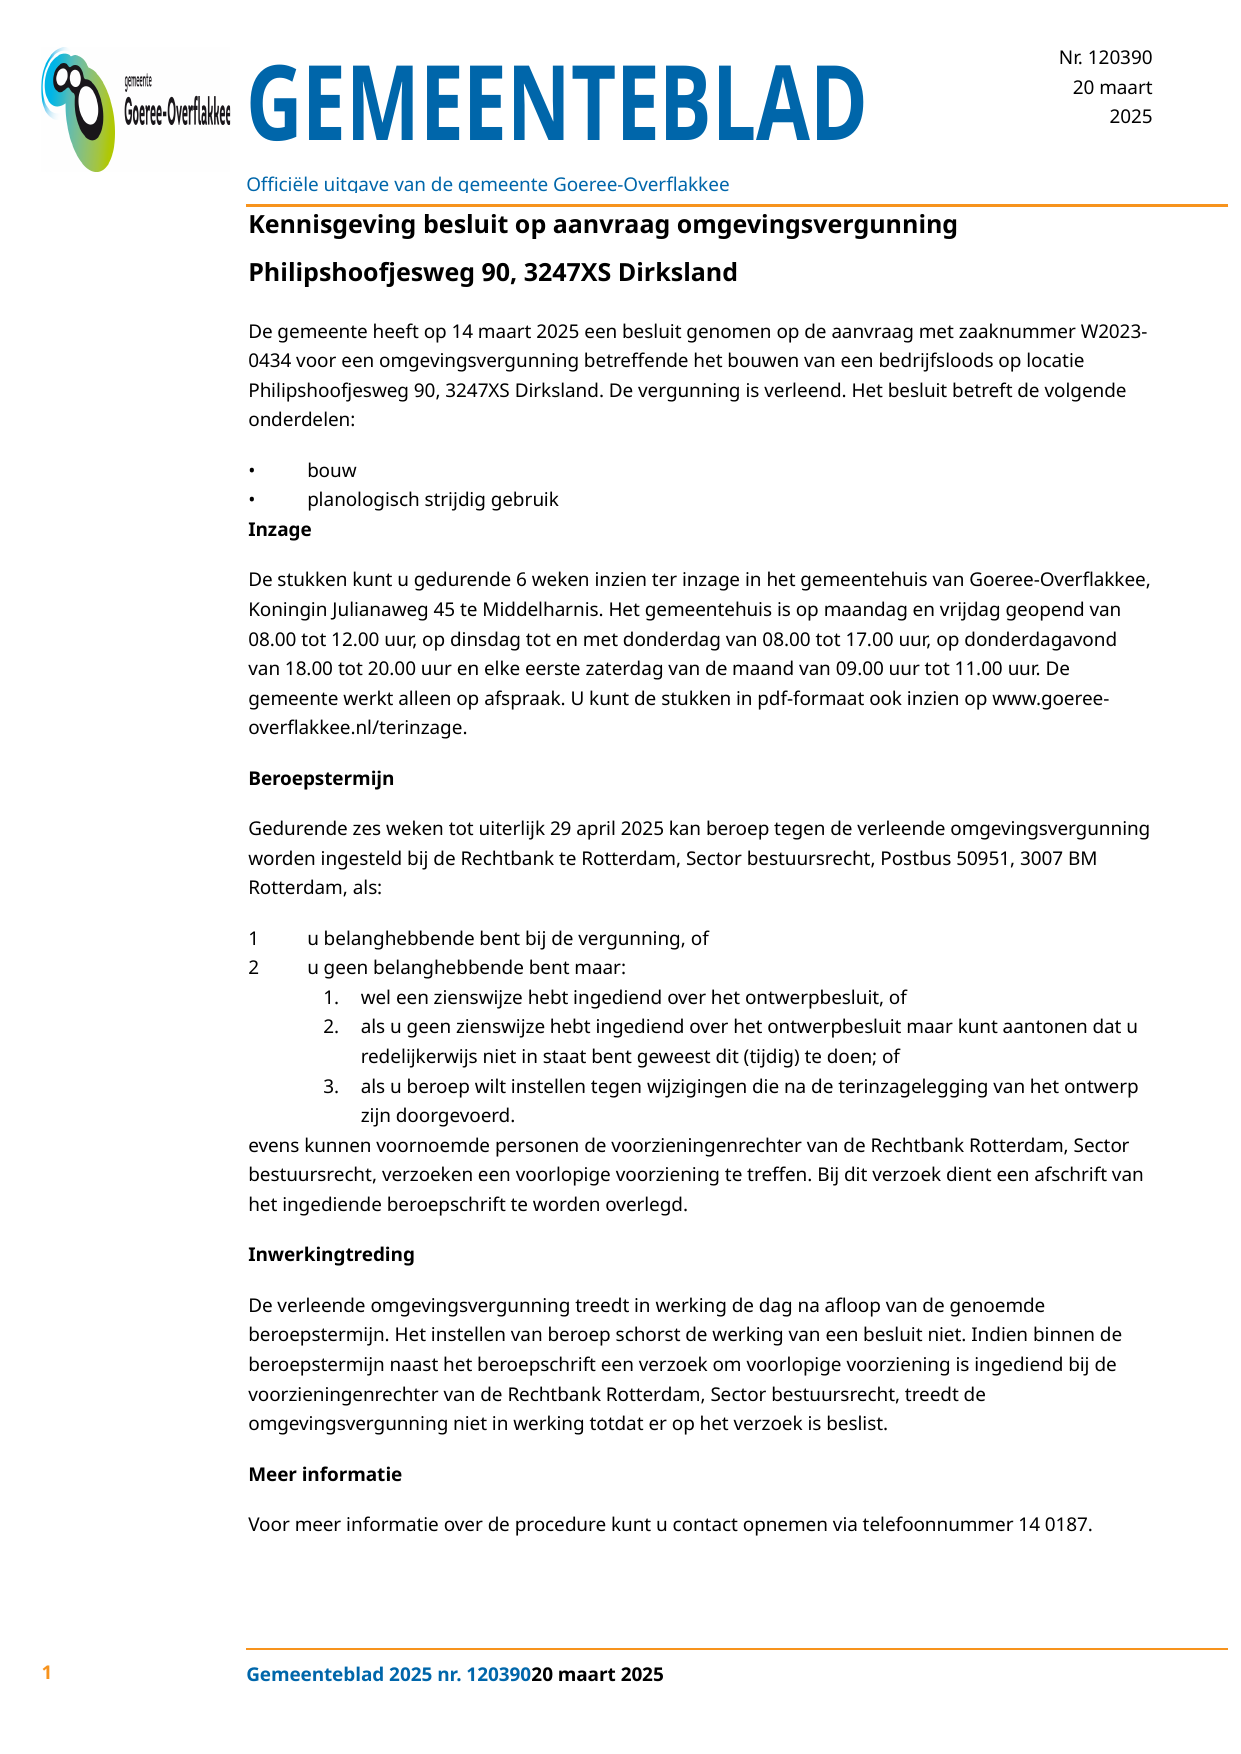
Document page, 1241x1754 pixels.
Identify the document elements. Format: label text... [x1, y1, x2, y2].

list als u beroep wilt instellen tegen wijzigingen die na de terinzagelegging van het ontwerp zijn doorgevoerd. [323, 1073, 1152, 1128]
list u geen belanghebbende bent maar: [248, 954, 1152, 980]
text De stukken kunt u gedurende 6 weken inzien ter inzage in het gemeentehuis van Goeree-Overflakkee, Koningin Julianaweg 45 te Middelharnis. Het gemeentehuis is op maandag en vrijdag geopend van 08.00 tot 12.00 uur, op dinsdag tot en met donderdag van 08.00 tot 17.00 uur, op donderdagavond van 18.00 tot 20.00 uur en elke eerste zaterdag van de maand van 09.00 uur tot 11.00 uur. De gemeente werkt alleen op afspraak. U kunt de stukken in pdf-formaat ook inzien op www.goeree-overflakkee.nl/terinzage. [248, 567, 1152, 740]
text Voor meer informatie over de procedure kunt u contact opnemen via telefoonnummer 14 0187. [248, 1511, 1152, 1537]
text Kennisgeving besluit op aanvraag omgevingsvergunning Philipshoofjesweg 90, 3247XS Dirksland [248, 207, 1152, 288]
text evens kunnen voornoemde personen de voorzieningenrechter van de Rechtbank Rotterdam, Sector bestuursrecht, verzoeken een voorlopige voorziening te treffen. Bij dit verzoek dient een afschrift van het ingediende beroepschrift te worden overlegd. [248, 1132, 1152, 1217]
text Beroepstermijn [248, 765, 1152, 791]
text Inzage [248, 516, 1152, 542]
text De gemeente heeft op 14 maart 2025 een besluit genomen op de aanvraag met zaaknummer W2023-0434 voor een omgevingsvergunning betreffende het bouwen van een bedrijfsloods op locatie Philipshoofjesweg 90, 3247XS Dirksland. De vergunning is verleend. Het besluit betreft de volgende onderdelen: [248, 318, 1152, 432]
picture [41, 47, 231, 172]
list u belanghebbende bent bij de vergunning, of [248, 925, 1152, 951]
text Gedurende zes weken tot uiterlijk 29 april 2025 kan beroep tegen de verleende omgevingsvergunning worden ingesteld bij de Rechtbank te Rotterdam, Sector bestuursrecht, Postbus 50951, 3007 BM Rotterdam, als: [248, 815, 1152, 900]
text Inwerkingtreding [248, 1242, 1152, 1267]
list bouw [248, 457, 1152, 483]
text Meer informatie [248, 1461, 1152, 1487]
text De verleende omgevingsvergunning treedt in werking de dag na afloop van de genoemde beroepstermijn. Het instellen van beroep schorst de werking van een besluit niet. Indien binnen de beroepstermijn naast het beroepschrift een verzoek om voorlopige voorziening is ingediend bij de voorzieningenrechter van de Rechtbank Rotterdam, Sector bestuursrecht, treedt de omgevingsvergunning niet in werking totdat er op het verzoek is beslist. [248, 1292, 1152, 1436]
list wel een zienswijze hebt ingediend over het ontwerpbesluit, of [323, 984, 1152, 1010]
list planologisch strijdig gebruik [248, 487, 1152, 512]
list als u geen zienswijze hebt ingediend over het ontwerpbesluit maar kunt aantonen dat u redelijkerwijs niet in staat bent geweest dit (tijdig) te doen; of [323, 1014, 1152, 1069]
